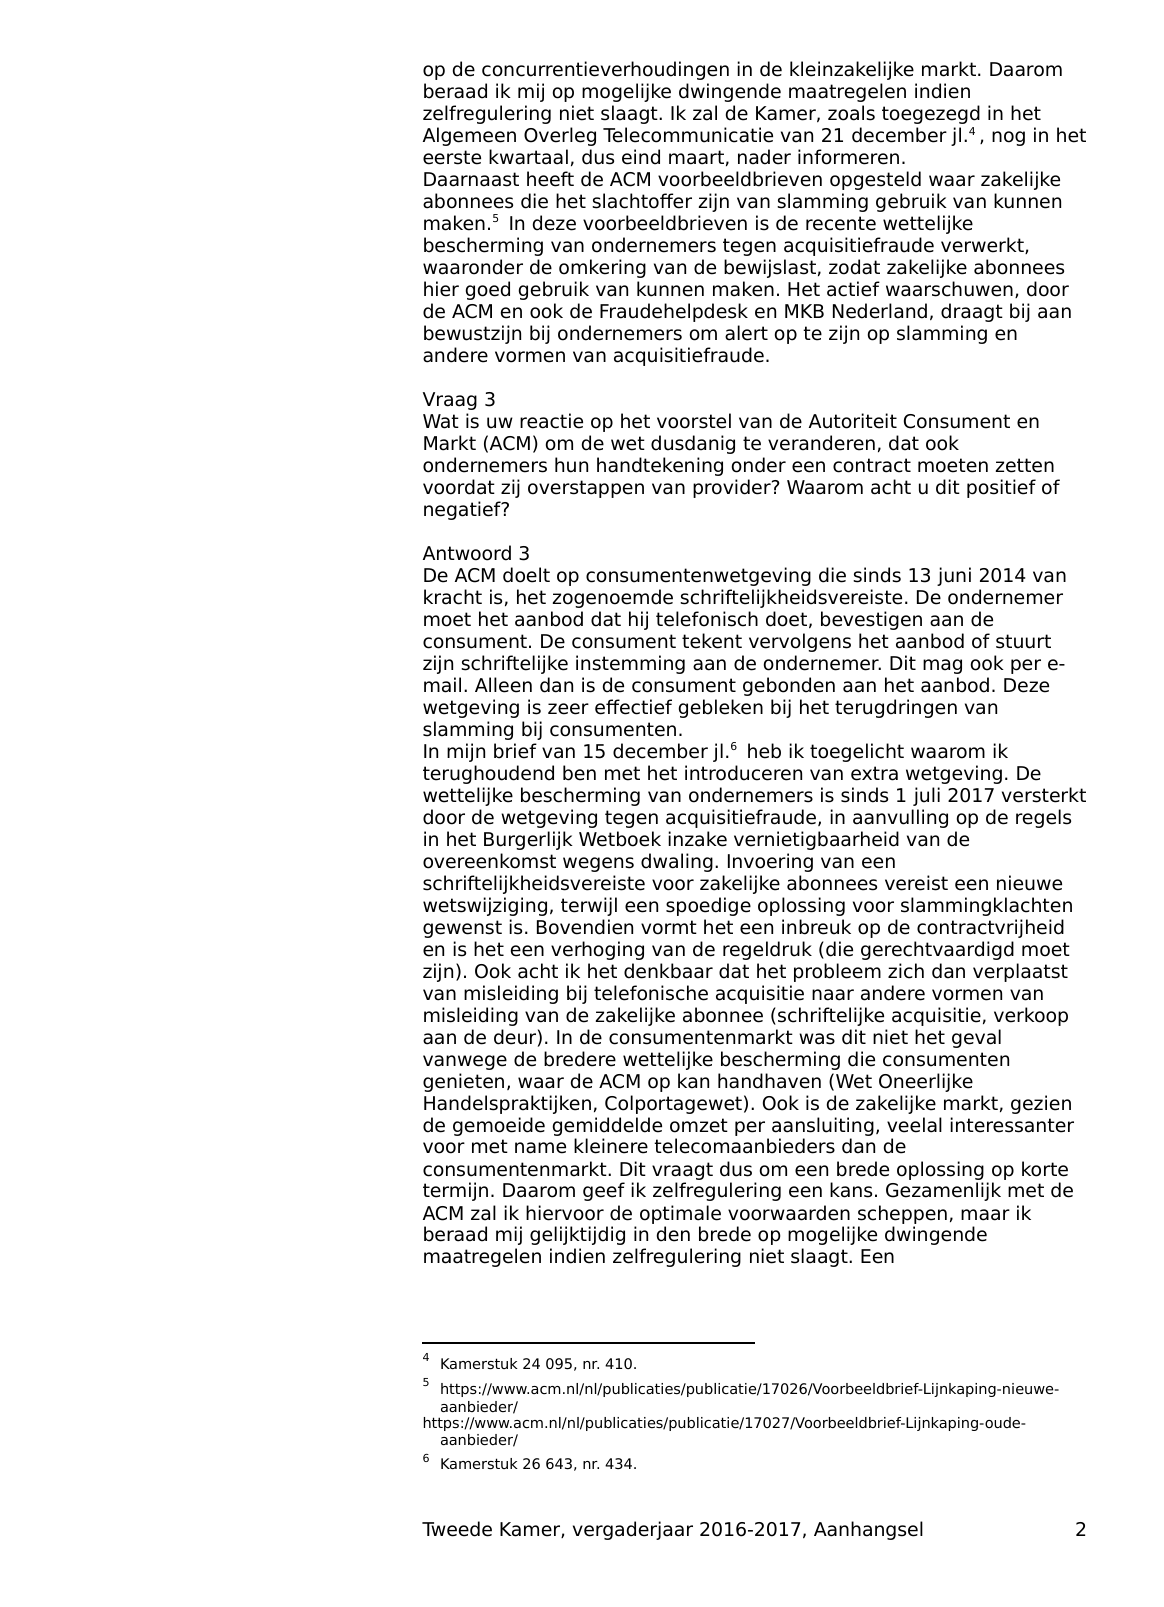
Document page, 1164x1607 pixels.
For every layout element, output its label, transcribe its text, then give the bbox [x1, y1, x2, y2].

text De ACM doelt op consumentenwetgeving die sinds 13 juni 2014 van kracht is, het zogenoemde schriftelijkheidsvereiste. De ondernemer moet het aanbod dat hij telefonisch doet, bevestigen aan de consument. De consument tekent vervolgens het aanbod of stuurt zijn schriftelijke instemming aan de ondernemer. Dit mag ook per e-mail. Alleen dan is de consument gebonden aan het aanbod. Deze wetgeving is zeer effectief gebleken bij het terugdringen van slamming bij consumenten. [422, 565, 1087, 741]
text https://www.acm.nl/nl/publicaties/publicatie/17027/Voorbeeldbrief-Lijnkaping-oude-aanbieder/ [422, 1416, 1087, 1449]
text In mijn brief van 15 december jl. heb ik toegelicht waarom ik terughoudend ben met het introduceren van extra wetgeving. De wettelijke bescherming van ondernemers is sinds 1 juli 2017 versterkt door de wetgeving tegen acquisitiefraude, in aanvulling op de regels in het Burgerlijk Wetboek inzake vernietigbaarheid van de overeenkomst wegens dwaling. Invoering van een schriftelijkheidsvereiste voor zakelijke abonnees vereist een nieuwe wetswijziging, terwijl een spoedige oplossing voor slammingklachten gewenst is. Bovendien vormt het een inbreuk op de contractvrijheid en is het een verhoging van de regeldruk (die gerechtvaardigd moet zijn). Ook acht ik het denkbaar dat het probleem zich dan verplaatst van misleiding bij telefonische acquisitie naar andere vormen van misleiding van de zakelijke abonnee (schriftelijke acquisitie, verkoop aan de deur). In de consumentenmarkt was dit niet het geval vanwege de bredere wettelijke bescherming die consumenten genieten, waar de ACM op kan handhaven (Wet Oneerlijke Handelspraktijken, Colportagewet). Ook is de zakelijke markt, gezien de gemoeide gemiddelde omzet per aansluiting, veelal interessanter voor met name kleinere telecomaanbieders dan de consumentenmarkt. Dit vraagt dus om een brede oplossing op korte termijn. Daarom geef ik zelfregulering een kans. Gezamenlijk met de ACM zal ik hiervoor de optimale voorwaarden scheppen, maar ik beraad mij gelijktijdig in den brede op mogelijke dwingende maatregelen indien zelfregulering niet slaagt. Een [422, 741, 1087, 1268]
text Wat is uw reactie op het voorstel van de Autoriteit Consument en Markt (ACM) om de wet dusdanig te veranderen, dat ook ondernemers hun handtekening onder een contract moeten zetten voordat zij overstappen van provider? Waarom acht u dit positief of negatief? [422, 411, 1087, 521]
text https://www.acm.nl/nl/publicaties/publicatie/17026/Voorbeeldbrief-Lijnkaping-nieuwe-aanbieder/ [422, 1377, 1087, 1416]
text Kamerstuk 24 095, nr. 410. [422, 1352, 1087, 1374]
text Vraag 3 [422, 389, 1087, 411]
text Antwoord 3 [422, 543, 1087, 565]
text op de concurrentieverhoudingen in de kleinzakelijke markt. Daarom beraad ik mij op mogelijke dwingende maatregelen indien zelfregulering niet slaagt. Ik zal de Kamer, zoals toegezegd in het Algemeen Overleg Telecommunicatie van 21 december jl., nog in het eerste kwartaal, dus eind maart, nader informeren. [422, 59, 1087, 169]
text Kamerstuk 26 643, nr. 434. [422, 1452, 1087, 1474]
text Daarnaast heeft de ACM voorbeeldbrieven opgesteld waar zakelijke abonnees die het slachtoffer zijn van slamming gebruik van kunnen maken. In deze voorbeeldbrieven is de recente wettelijke bescherming van ondernemers tegen acquisitiefraude verwerkt, waaronder de omkering van de bewijslast, zodat zakelijke abonnees hier goed gebruik van kunnen maken. Het actief waarschuwen, door de ACM en ook de Fraudehelpdesk en MKB Nederland, draagt bij aan bewustzijn bij ondernemers om alert op te zijn op slamming en andere vormen van acquisitiefraude. [422, 169, 1087, 367]
